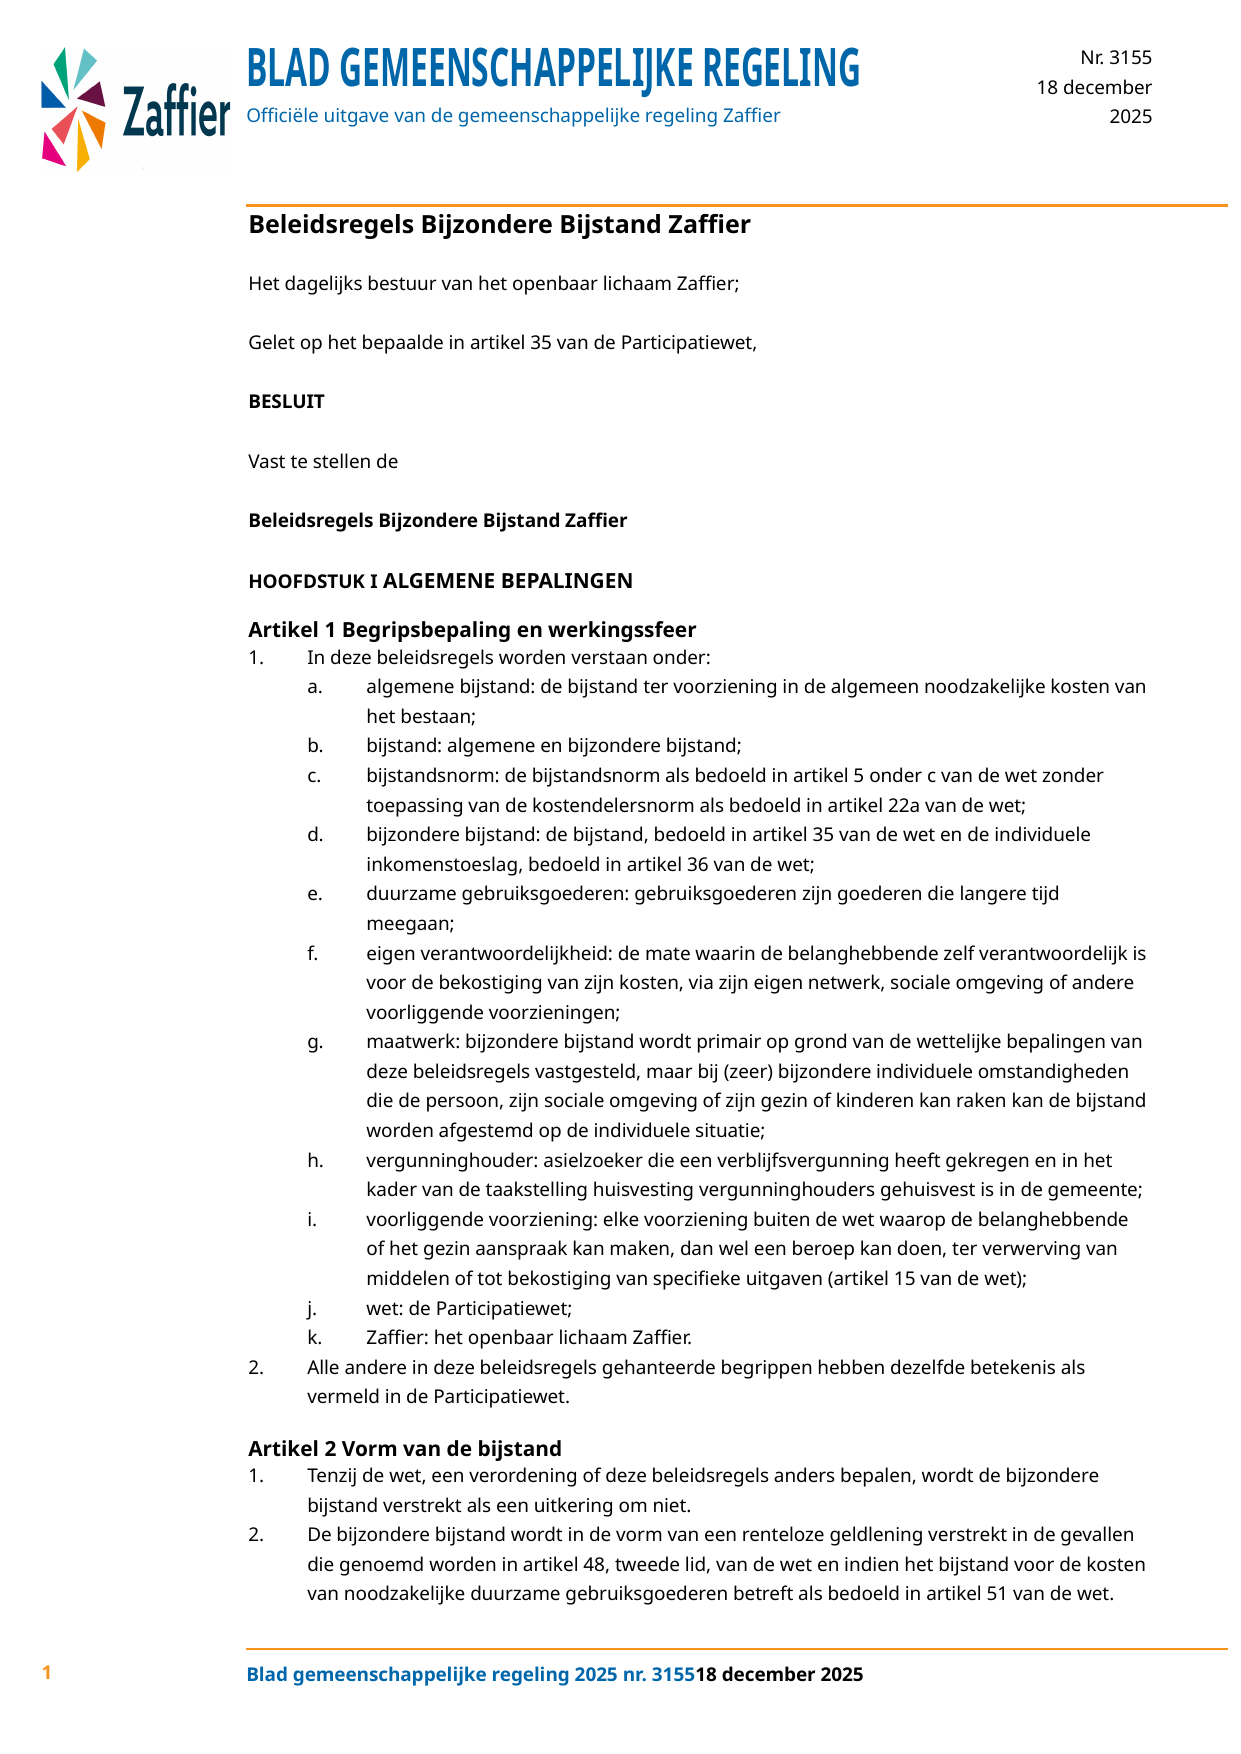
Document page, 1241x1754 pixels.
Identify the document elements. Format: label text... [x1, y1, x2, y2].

text Beleidsregels Bijzondere Bijstand Zaffier [248, 207, 1152, 241]
picture [41, 47, 231, 172]
list duurzame gebruiksgoederen: gebruiksgoederen zijn goederen die langere tijd meegaan; [307, 881, 1152, 936]
list algemene bijstand: de bijstand ter voorziening in de algemeen noodzakelijke kosten van het bestaan; [307, 673, 1152, 729]
list bijstandsnorm: de bijstandsnorm als bedoeld in artikel 5 onder c van de wet zonder toepassing van de kostendelersnorm als bedoeld in artikel 22a van de wet; [307, 762, 1152, 817]
list bijstand: algemene en bijzondere bijstand; [307, 733, 1152, 758]
text Artikel 2 Vorm van de bijstand [248, 1434, 1152, 1462]
list voorliggende voorziening: elke voorziening buiten de wet waarop de belanghebbende of het gezin aanspraak kan maken, dan wel een beroep kan doen, ter verwerving van middelen of tot bekostiging van specifieke uitgaven (artikel 15 van de wet); [307, 1206, 1152, 1291]
text BESLUIT [248, 389, 1152, 414]
text Gelet op het bepaalde in artikel 35 van de Participatiewet, [248, 329, 1152, 355]
list In deze beleidsregels worden verstaan onder: [248, 644, 1152, 669]
list maatwerk: bijzondere bijstand wordt primair op grond van de wettelijke bepalingen van deze beleidsregels vastgesteld, maar bij (zeer) bijzondere individuele omstandigheden die de persoon, zijn sociale omgeving of zijn gezin of kinderen kan raken kan de bijstand worden afgestemd op de individuele situatie; [307, 1028, 1152, 1143]
text HOOFDSTUK I ALGEMENE BEPALINGEN [248, 566, 1152, 594]
list eigen verantwoordelijkheid: de mate waarin de belanghebbende zelf verantwoordelijk is voor de bekostiging van zijn kosten, via zijn eigen netwerk, sociale omgeving of andere voorliggende voorzieningen; [307, 940, 1152, 1024]
list vergunninghouder: asielzoeker die een verblijfsvergunning heeft gekregen en in het kader van de taakstelling huisvesting vergunninghouders gehuisvest is in de gemeente; [307, 1147, 1152, 1202]
text Het dagelijks bestuur van het openbaar lichaam Zaffier; [248, 270, 1152, 296]
list Tenzij de wet, een verordening of deze beleidsregels anders bepalen, wordt de bijzondere bijstand verstrekt als een uitkering om niet. [248, 1462, 1152, 1518]
list Alle andere in deze beleidsregels gehanteerde begrippen hebben dezelfde betekenis als vermeld in de Participatiewet. [248, 1354, 1152, 1409]
list De bijzondere bijstand wordt in de vorm van een renteloze geldlening verstrekt in de gevallen die genoemd worden in artikel 48, tweede lid, van de wet en indien het bijstand voor de kosten van noodzakelijke duurzame gebruiksgoederen betreft als bedoeld in artikel 51 van de wet. [248, 1521, 1152, 1606]
text Artikel 1 Begripsbepaling en werkingssfeer [248, 615, 1152, 644]
list Zaffier: het openbaar lichaam Zaffier. [307, 1324, 1152, 1350]
text Beleidsregels Bijzondere Bijstand Zaffier [248, 507, 1152, 533]
text Vast te stellen de [248, 448, 1152, 473]
list wet: de Participatiewet; [307, 1295, 1152, 1320]
list bijzondere bijstand: de bijstand, bedoeld in artikel 35 van de wet en de individuele inkomenstoeslag, bedoeld in artikel 36 van de wet; [307, 821, 1152, 877]
